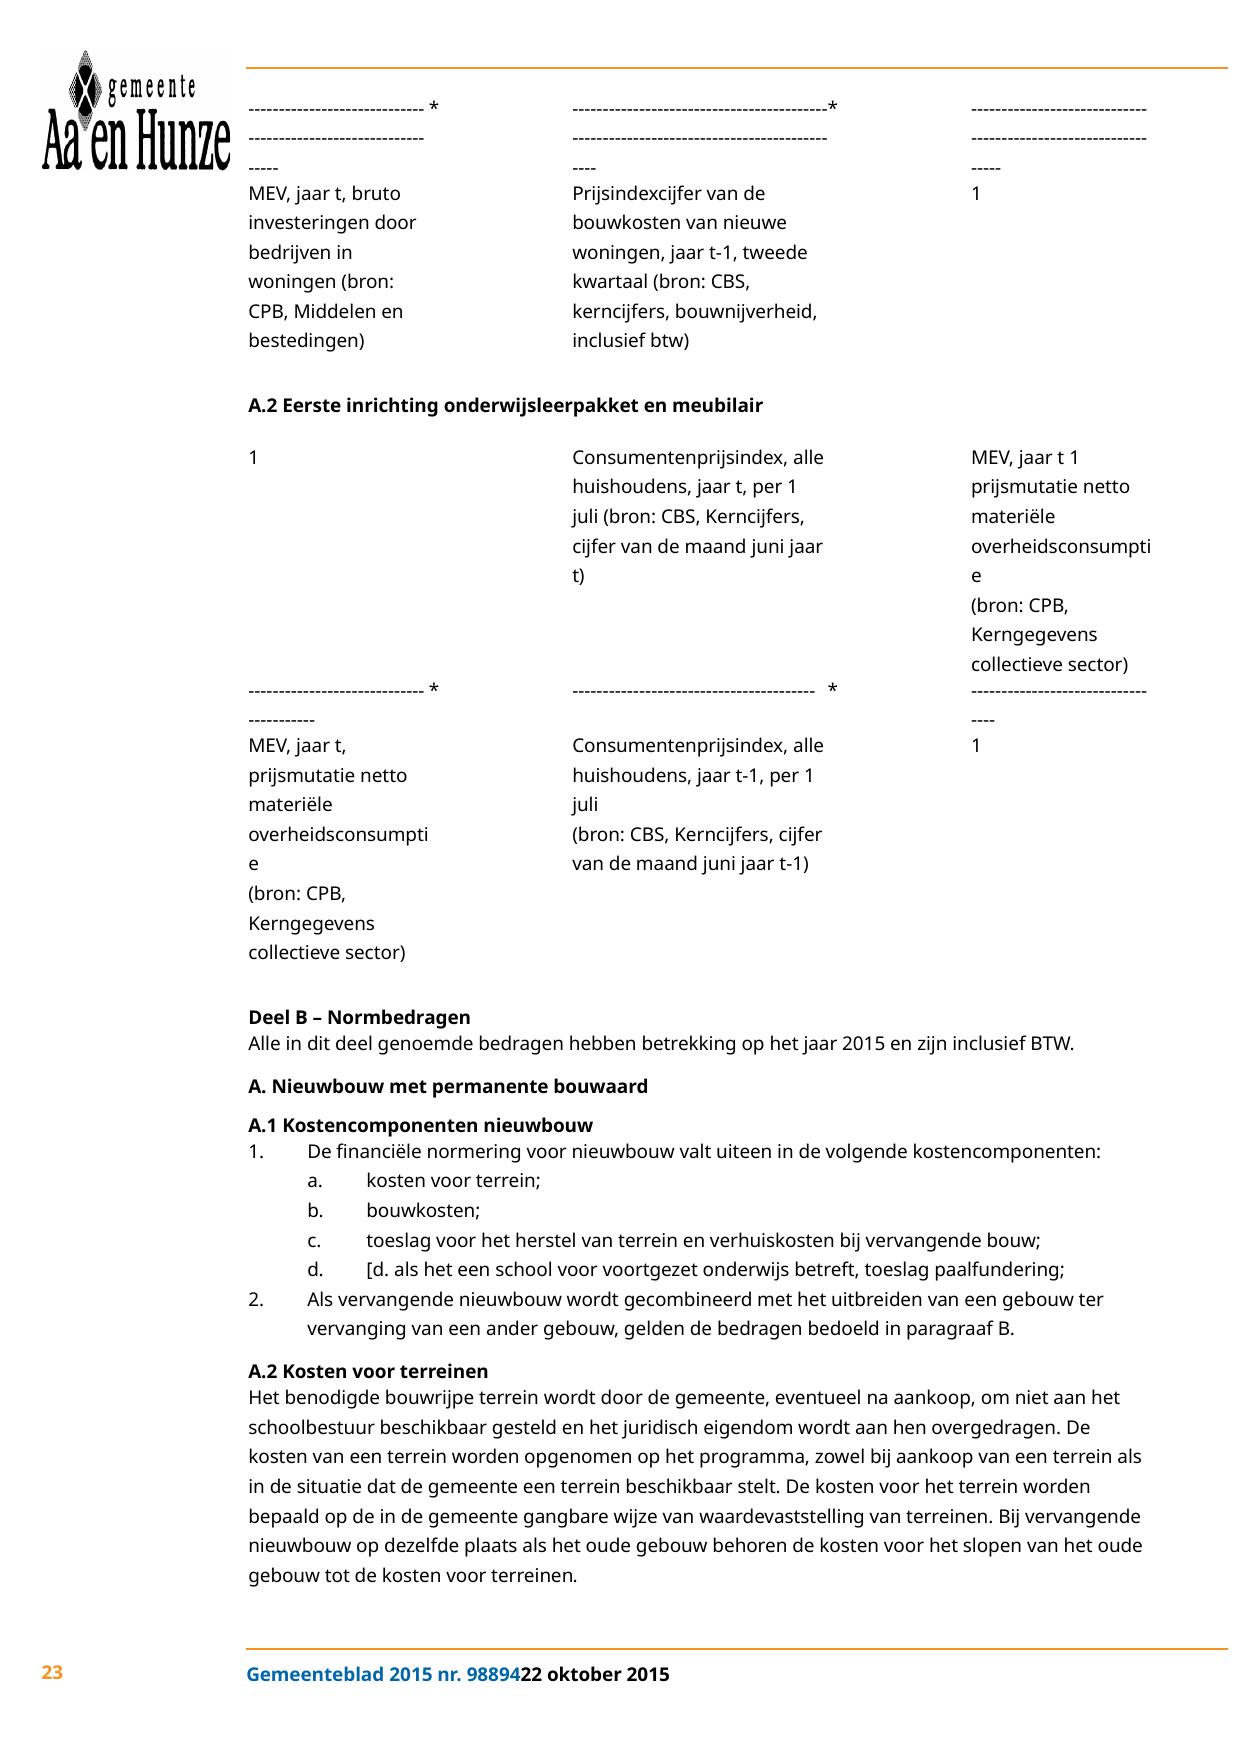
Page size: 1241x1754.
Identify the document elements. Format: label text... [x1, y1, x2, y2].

table_header [429, 444, 572, 677]
list kosten voor terrein; [307, 1168, 1152, 1193]
text A.1 Kostencomponenten nieuwbouw [248, 1112, 1152, 1138]
table_cell Prijsindexcijfer van de bouwkosten van nieuwe woningen, jaar t-1, tweede kwartaal (bron: CBS, kerncijfers, bouwnijverheid, inclusief btw) [572, 180, 827, 353]
table_cell * [828, 677, 971, 732]
table_cell MEV, jaar t, prijsmutatie netto materiële overheidsconsumptie (bron: CPB, Kerngegevens collectieve sector) [248, 732, 429, 965]
list Als vervangende nieuwbouw wordt gecombineerd met het uitbreiden van een gebouw ter vervanging van een ander gebouw, gelden de bedragen bedoeld in paragraaf B. [248, 1286, 1152, 1341]
text Deel B – Normbedragen [248, 1004, 1152, 1030]
table_cell 1 [971, 180, 1152, 353]
table_cell [828, 180, 971, 353]
table_cell ---------------------------------------- [572, 677, 827, 732]
table_cell [429, 732, 572, 965]
table_cell * [429, 95, 572, 180]
table_cell --------------------------------------------------------------- [971, 95, 1152, 180]
table_header Consumentenprijsindex, alle huishoudens, jaar t, per 1 juli (bron: CBS, Kerncijfers, cijfer van de maand juni jaar t) [572, 444, 827, 677]
table_header [828, 444, 971, 677]
list De financiële normering voor nieuwbouw valt uiteen in de volgende kostencomponenten: [248, 1138, 1152, 1164]
text A.2 Kosten voor terreinen [248, 1359, 1152, 1384]
table_cell [429, 180, 572, 353]
table_cell * [828, 95, 971, 180]
table_cell --------------------------------- [971, 677, 1152, 732]
table_cell ---------------------------------------------------------------------------------------- [572, 95, 827, 180]
text A. Nieuwbouw met permanente bouwaard [248, 1073, 1152, 1099]
table_cell [828, 732, 971, 965]
list bouwkosten; [307, 1197, 1152, 1223]
list toeslag voor het herstel van terrein en verhuiskosten bij vervangende bouw; [307, 1227, 1152, 1253]
picture [41, 47, 231, 172]
text A.2 Eerste inrichting onderwijsleerpakket en meubilair [248, 393, 1152, 418]
table_cell --------------------------------------------------------------- [248, 95, 429, 180]
text Het benodigde bouwrijpe terrein wordt door de gemeente, eventueel na aankoop, om niet aan het schoolbestuur beschikbaar gesteld en het juridisch eigendom wordt aan hen overgedragen. De kosten van een terrein worden opgenomen op het programma, zowel bij aankoop van een terrein als in de situatie dat de gemeente een terrein beschikbaar stelt. De kosten voor het terrein worden bepaald op de in de gemeente gangbare wijze van waardevaststelling van terreinen. Bij vervangende nieuwbouw op dezelfde plaats als het oude gebouw behoren de kosten voor het slopen van het oude gebouw tot de kosten voor terreinen. [248, 1384, 1152, 1588]
table_cell ---------------------------------------- [248, 677, 429, 732]
table_cell Consumentenprijsindex, alle huishoudens, jaar t-1, per 1 juli (bron: CBS, Kerncijfers, cijfer van de maand juni jaar t-1) [572, 732, 827, 965]
table_header MEV, jaar t 1 prijsmutatie netto materiële overheidsconsumptie (bron: CPB, Kerngegevens collectieve sector) [971, 444, 1152, 677]
table_header 1 [248, 444, 429, 677]
table_cell 1 [971, 732, 1152, 965]
table_cell * [429, 677, 572, 732]
table_cell MEV, jaar t, bruto investeringen door bedrijven in woningen (bron: CPB, Middelen en bestedingen) [248, 180, 429, 353]
list [d. als het een school voor voortgezet onderwijs betreft, toeslag paalfundering; [307, 1256, 1152, 1282]
text Alle in dit deel genoemde bedragen hebben betrekking op het jaar 2015 en zijn inclusief BTW. [248, 1030, 1152, 1056]
